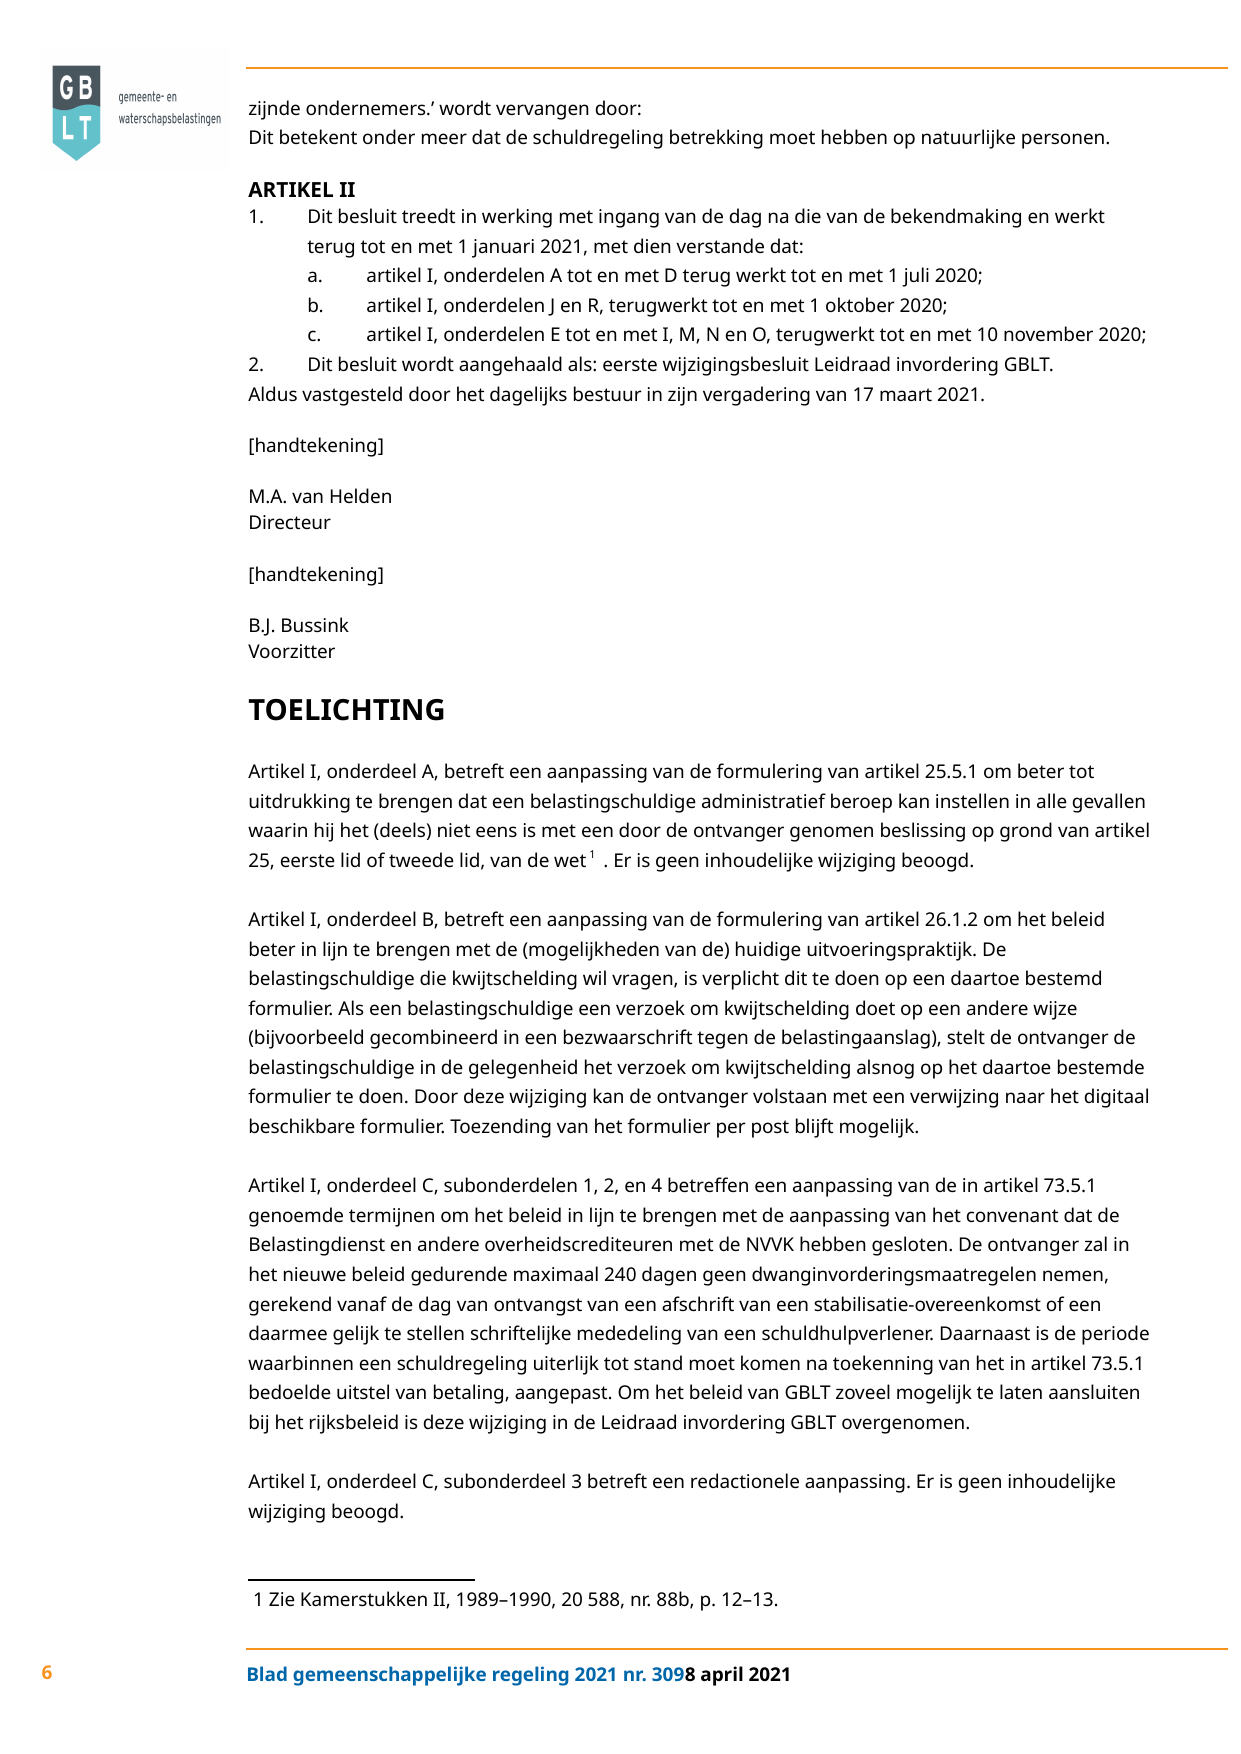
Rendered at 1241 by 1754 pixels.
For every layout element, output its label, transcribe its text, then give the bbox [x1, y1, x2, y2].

list artikel I, onderdelen E tot en met I, M, N en O, terugwerkt tot en met 10 november 2020; [307, 322, 1152, 347]
list artikel I, onderdelen J en R, terugwerkt tot en met 1 oktober 2020; [307, 292, 1152, 318]
text Artikel I, onderdeel C, subonderdeel 3 betreft een redactionele aanpassing. Er is geen inhoudelijke wijziging beoogd. [248, 1468, 1152, 1524]
text M.A. van Helden [248, 484, 1152, 509]
text [handtekening] [248, 561, 1152, 587]
text Voorzitter [248, 638, 1152, 664]
text Artikel I, onderdeel B, betreft een aanpassing van de formulering van artikel 26.1.2 om het beleid beter in lijn te brengen met de (mogelijkheden van de) huidige uitvoeringspraktijk. De belastingschuldige die kwijtschelding wil vragen, is verplicht dit te doen op een daartoe bestemd formulier. Als een belastingschuldige een verzoek om kwijtschelding doet op een andere wijze (bijvoorbeeld gecombineerd in een bezwaarschrift tegen de belastingaanslag), stelt de ontvanger de belastingschuldige in de gelegenheid het verzoek om kwijtschelding alsnog op het daartoe bestemde formulier te doen. Door deze wijziging kan de ontvanger volstaan met een verwijzing naar het digitaal beschikbare formulier. Toezending van het formulier per post blijft mogelijk. [248, 906, 1152, 1139]
text [handtekening] [248, 432, 1152, 458]
text ARTIKEL II [248, 175, 1152, 203]
text zijnde ondernemers.’ wordt vervangen door: [248, 95, 1152, 121]
picture [41, 47, 231, 172]
text Dit betekent onder meer dat de schuldregeling betrekking moet hebben op natuurlijke personen. [248, 124, 1152, 150]
list Dit besluit treedt in werking met ingang van de dag na die van de bekendmaking en werkt terug tot en met 1 januari 2021, met dien verstande dat: [248, 203, 1152, 258]
list artikel I, onderdelen A tot en met D terug werkt tot en met 1 juli 2020; [307, 262, 1152, 288]
text Directeur [248, 509, 1152, 535]
text Artikel I, onderdeel A, betreft een aanpassing van de formulering van artikel 25.5.1 om beter tot uitdrukking te brengen dat een belastingschuldige administratief beroep kan instellen in alle gevallen waarin hij het (deels) niet eens is met een door de ontvanger genomen beslissing op grond van artikel 25, eerste lid of tweede lid, van de wet . Er is geen inhoudelijke wijziging beoogd. [248, 758, 1152, 873]
text Aldus vastgesteld door het dagelijks bestuur in zijn vergadering van 17 maart 2021. [248, 381, 1152, 406]
text Zie Kamerstukken II, 1989–1990, 20 588, nr. 88b, p. 12–13. [248, 1586, 1152, 1612]
list Dit besluit wordt aangehaald als: eerste wijzigingsbesluit Leidraad invordering GBLT. [248, 351, 1152, 377]
text Artikel I, onderdeel C, subonderdelen 1, 2, en 4 betreffen een aanpassing van de in artikel 73.5.1 genoemde termijnen om het beleid in lijn te brengen met de aanpassing van het convenant dat de Belastingdienst en andere overheidscrediteuren met de NVVK hebben gesloten. De ontvanger zal in het nieuwe beleid gedurende maximaal 240 dagen geen dwanginvorderingsmaatregelen nemen, gerekend vanaf de dag van ontvangst van een afschrift van een stabilisatie-overeenkomst of een daarmee gelijk te stellen schriftelijke mededeling van een schuldhulpverlener. Daarnaast is de periode waarbinnen een schuldregeling uiterlijk tot stand moet komen na toekenning van het in artikel 73.5.1 bedoelde uitstel van betaling, aangepast. Om het beleid van GBLT zoveel mogelijk te laten aansluiten bij het rijksbeleid is deze wijziging in de Leidraad invordering GBLT overgenomen. [248, 1172, 1152, 1435]
text TOELICHTING [248, 689, 1152, 729]
text B.J. Bussink [248, 612, 1152, 638]
